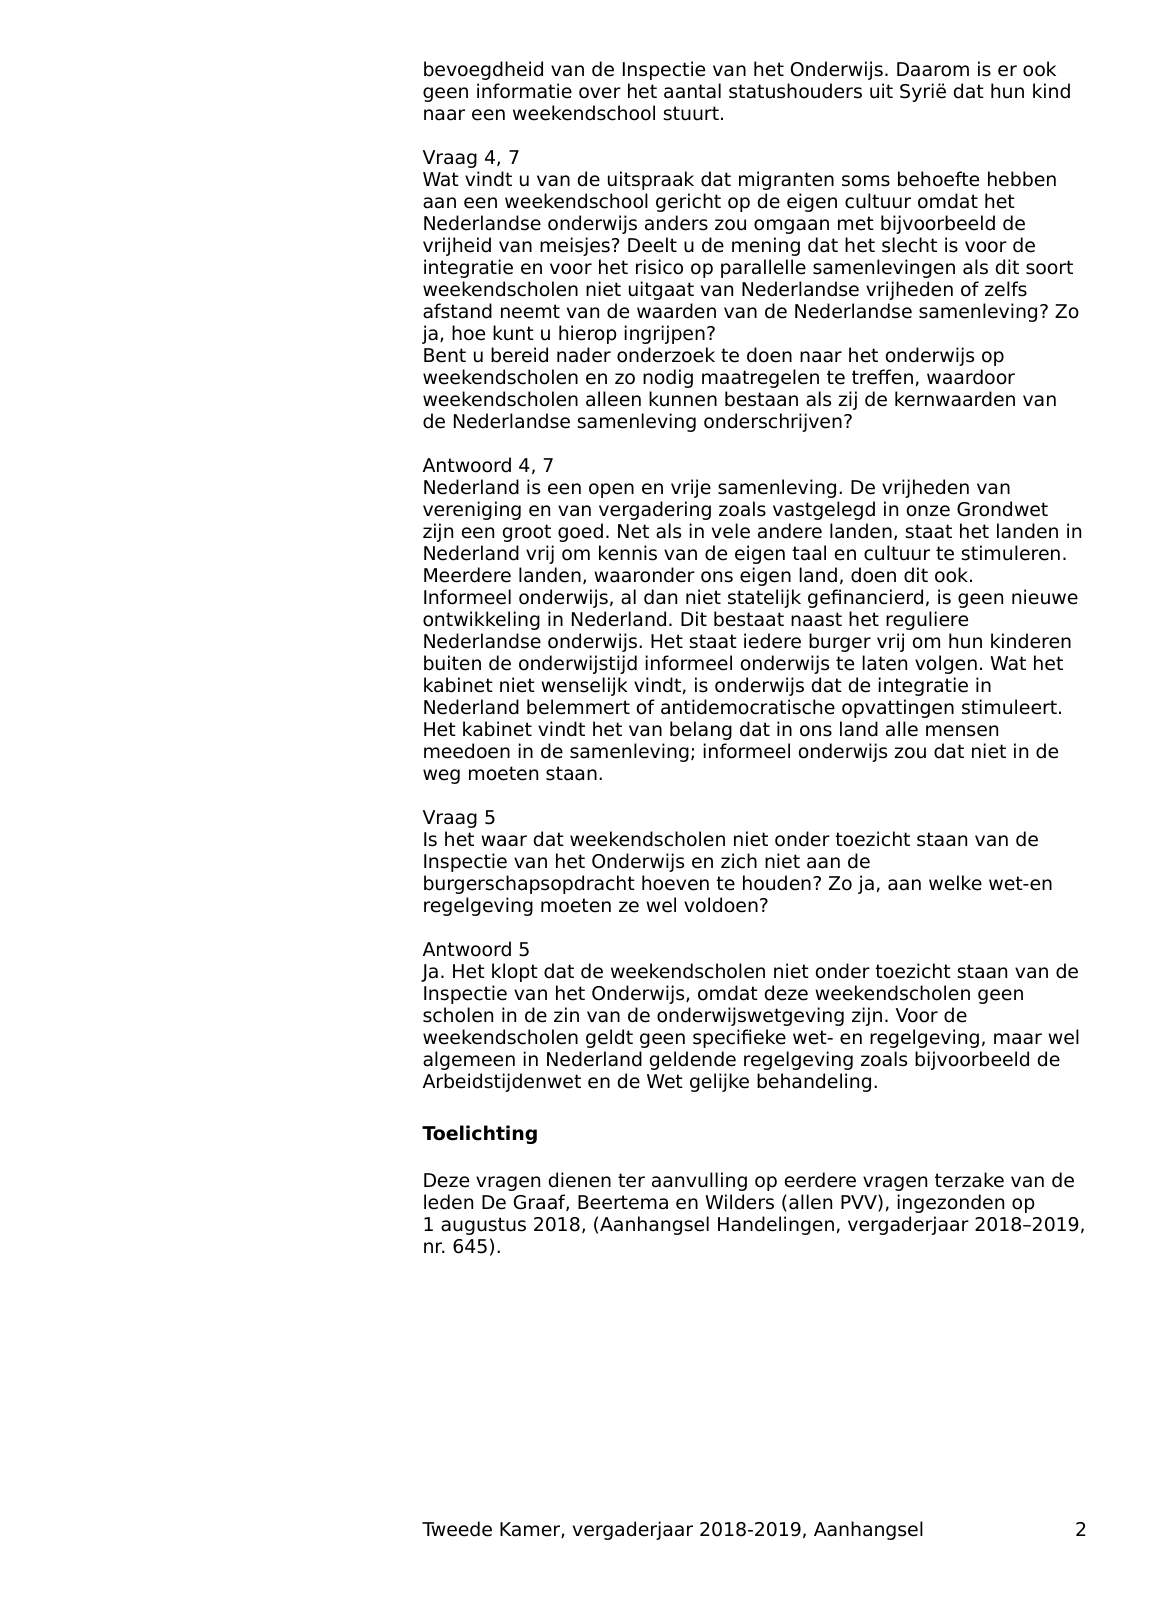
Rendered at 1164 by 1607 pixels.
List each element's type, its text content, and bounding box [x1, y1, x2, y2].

text Antwoord 5 [422, 939, 1087, 961]
text Informeel onderwijs, al dan niet statelijk gefinancierd, is geen nieuwe ontwikkeling in Nederland. Dit bestaat naast het reguliere Nederlandse onderwijs. Het staat iedere burger vrij om hun kinderen buiten de onderwijstijd informeel onderwijs te laten volgen. Wat het kabinet niet wenselijk vindt, is onderwijs dat de integratie in Nederland belemmert of antidemocratische opvattingen stimuleert. Het kabinet vindt het van belang dat in ons land alle mensen meedoen in de samenleving; informeel onderwijs zou dat niet in de weg moeten staan. [422, 587, 1087, 785]
text Vraag 4, 7 [422, 147, 1087, 169]
text Is het waar dat weekendscholen niet onder toezicht staan van de Inspectie van het Onderwijs en zich niet aan de burgerschapsopdracht hoeven te houden? Zo ja, aan welke wet-en regelgeving moeten ze wel voldoen? [422, 829, 1087, 917]
text Wat vindt u van de uitspraak dat migranten soms behoefte hebben aan een weekendschool gericht op de eigen cultuur omdat het Nederlandse onderwijs anders zou omgaan met bijvoorbeeld de vrijheid van meisjes? Deelt u de mening dat het slecht is voor de integratie en voor het risico op parallelle samenlevingen als dit soort weekendscholen niet uitgaat van Nederlandse vrijheden of zelfs afstand neemt van de waarden van de Nederlandse samenleving? Zo ja, hoe kunt u hierop ingrijpen? [422, 169, 1087, 345]
text Antwoord 4, 7 [422, 455, 1087, 477]
text Bent u bereid nader onderzoek te doen naar het onderwijs op weekendscholen en zo nodig maatregelen te treffen, waardoor weekendscholen alleen kunnen bestaan als zij de kernwaarden van de Nederlandse samenleving onderschrijven? [422, 345, 1087, 433]
text Ja. Het klopt dat de weekendscholen niet onder toezicht staan van de Inspectie van het Onderwijs, omdat deze weekendscholen geen scholen in de zin van de onderwijswetgeving zijn. Voor de weekendscholen geldt geen specifieke wet- en regelgeving, maar wel algemeen in Nederland geldende regelgeving zoals bijvoorbeeld de Arbeidstijdenwet en de Wet gelijke behandeling. [422, 961, 1087, 1093]
text Nederland is een open en vrije samenleving. De vrijheden van vereniging en van vergadering zoals vastgelegd in onze Grondwet zijn een groot goed. Net als in vele andere landen, staat het landen in Nederland vrij om kennis van de eigen taal en cultuur te stimuleren. Meerdere landen, waaronder ons eigen land, doen dit ook. [422, 477, 1087, 587]
text bevoegdheid van de Inspectie van het Onderwijs. Daarom is er ook geen informatie over het aantal statushouders uit Syrië dat hun kind naar een weekendschool stuurt. [422, 59, 1087, 125]
subtitle Toelichting [422, 1123, 1087, 1145]
text Vraag 5 [422, 807, 1087, 829]
text Deze vragen dienen ter aanvulling op eerdere vragen terzake van de leden De Graaf, Beertema en Wilders (allen PVV), ingezonden op 1 augustus 2018, (Aanhangsel Handelingen, vergaderjaar 2018–2019, nr. 645). [422, 1170, 1087, 1258]
